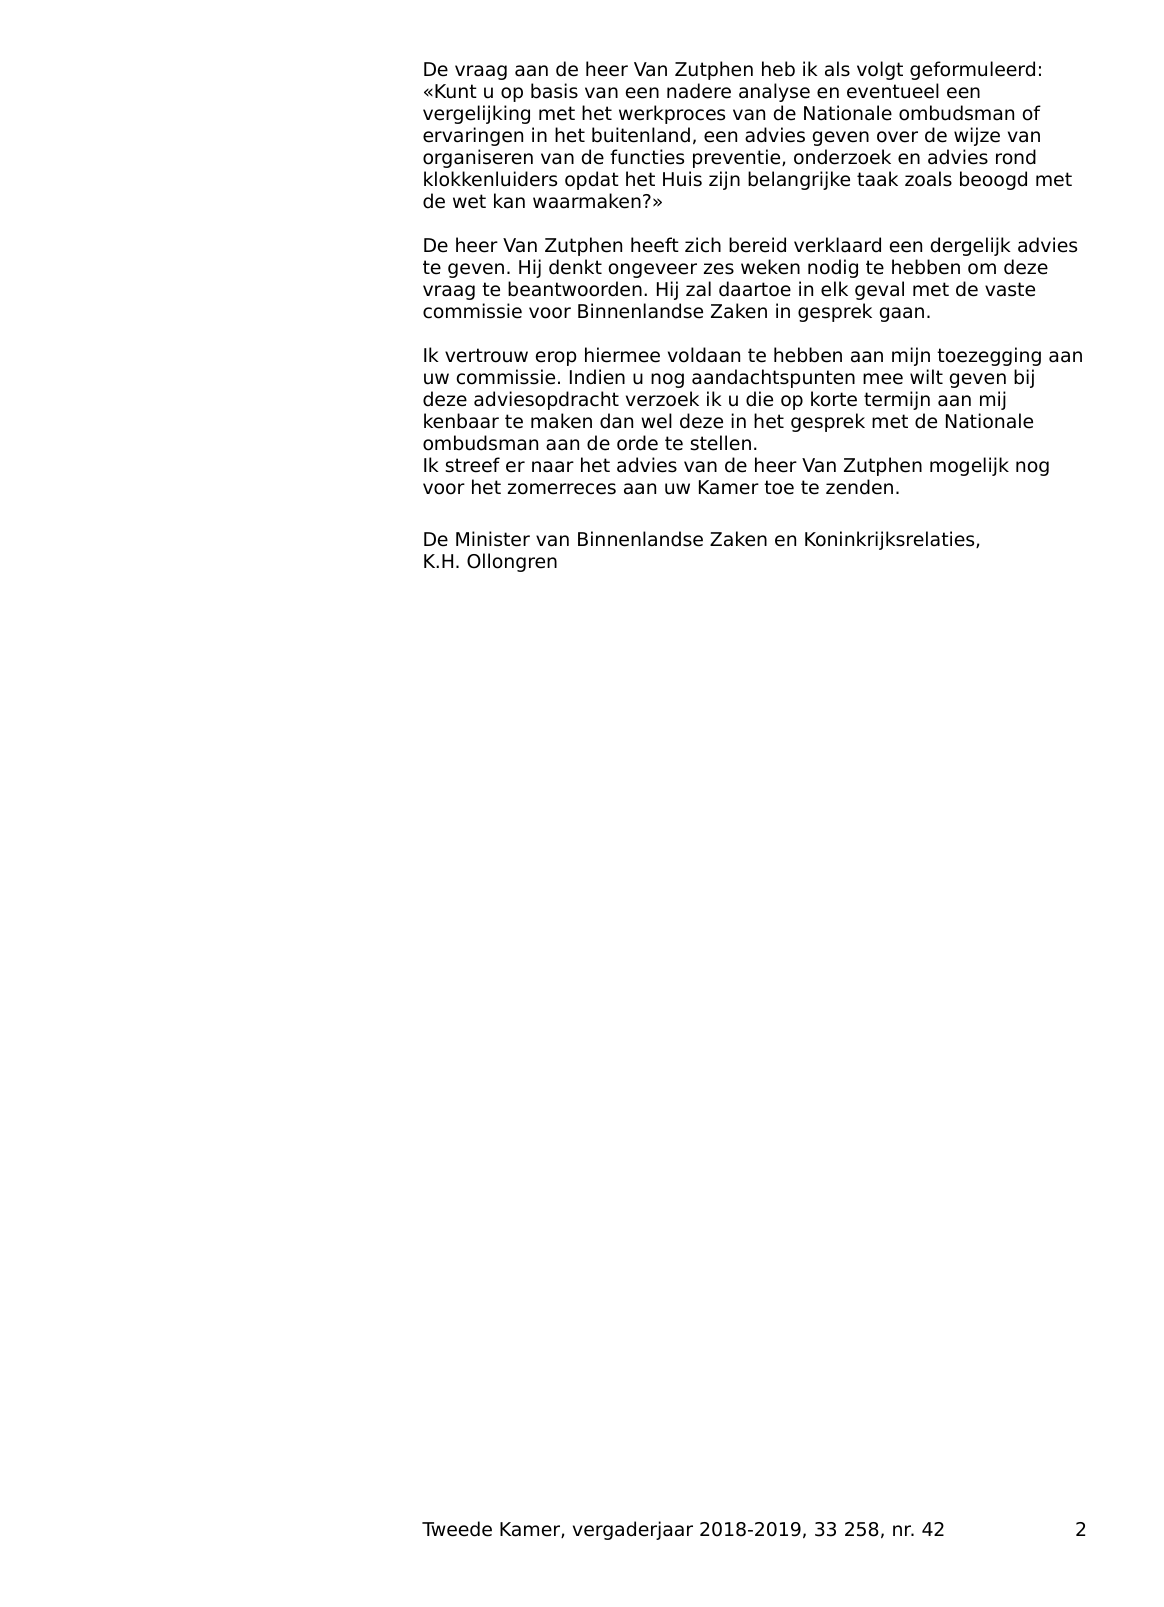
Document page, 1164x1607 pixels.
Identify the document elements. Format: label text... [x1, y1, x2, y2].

text Ik vertrouw erop hiermee voldaan te hebben aan mijn toezegging aan uw commissie. Indien u nog aandachtspunten mee wilt geven bij deze adviesopdracht verzoek ik u die op korte termijn aan mij kenbaar te maken dan wel deze in het gesprek met de Nationale ombudsman aan de orde te stellen. [422, 345, 1087, 455]
text De Minister van Binnenlandse Zaken en Koninkrijksrelaties, K.H. Ollongren [422, 529, 1087, 573]
text De vraag aan de heer Van Zutphen heb ik als volgt geformuleerd: «Kunt u op basis van een nadere analyse en eventueel een vergelijking met het werkproces van de Nationale ombudsman of ervaringen in het buitenland, een advies geven over de wijze van organiseren van de functies preventie, onderzoek en advies rond klokkenluiders opdat het Huis zijn belangrijke taak zoals beoogd met de wet kan waarmaken?» [422, 59, 1087, 213]
text Ik streef er naar het advies van de heer Van Zutphen mogelijk nog voor het zomerreces aan uw Kamer toe te zenden. [422, 455, 1087, 499]
text De heer Van Zutphen heeft zich bereid verklaard een dergelijk advies te geven. Hij denkt ongeveer zes weken nodig te hebben om deze vraag te beantwoorden. Hij zal daartoe in elk geval met de vaste commissie voor Binnenlandse Zaken in gesprek gaan. [422, 235, 1087, 323]
